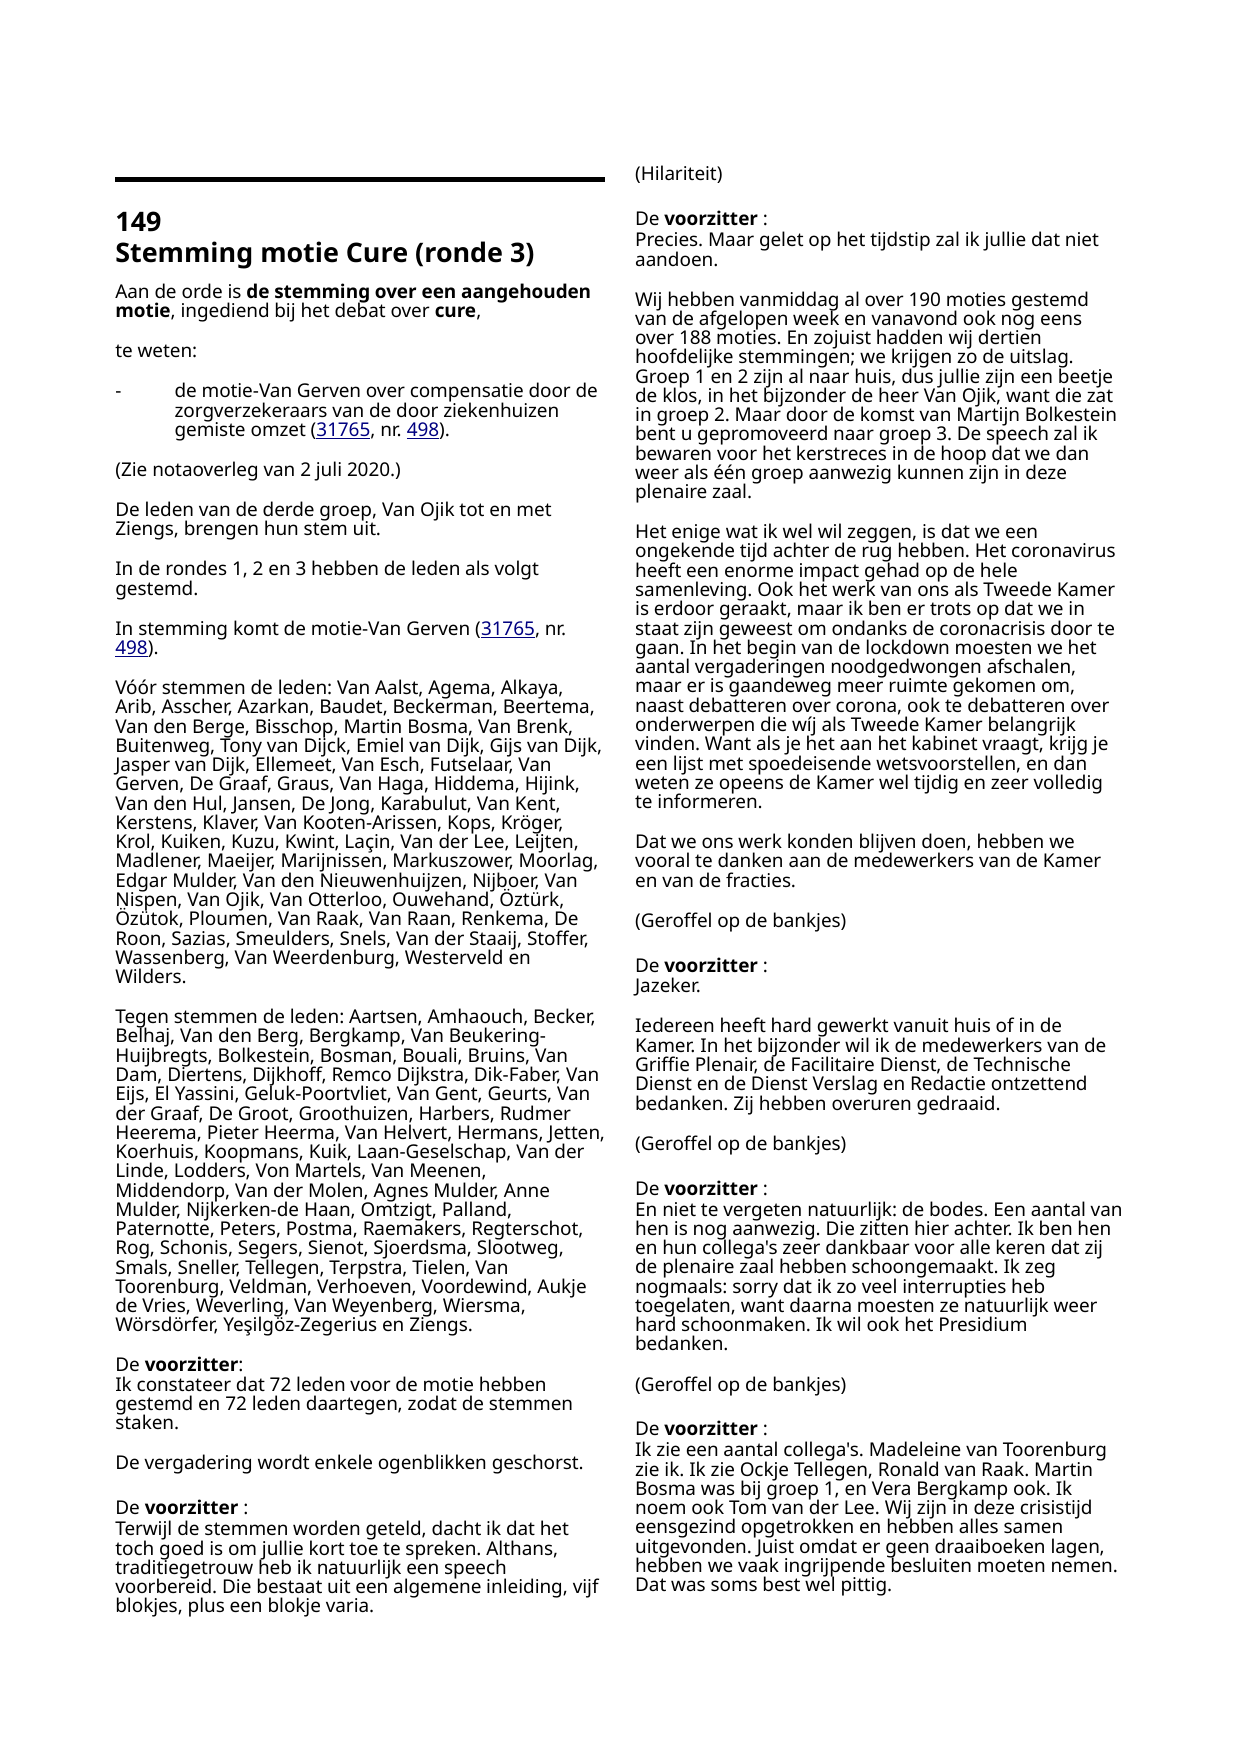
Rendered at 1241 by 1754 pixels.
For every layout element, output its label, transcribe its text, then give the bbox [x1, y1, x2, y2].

text (Geroffel op de bankjes) [635, 1376, 1125, 1395]
text De voorzitter : [635, 1416, 1125, 1441]
text De voorzitter : [115, 1494, 605, 1520]
text In stemming komt de motie-Van Gerven (31765, nr. 498). [115, 620, 605, 658]
text De voorzitter : [635, 1175, 1125, 1201]
text Iedereen heeft hard gewerkt vanuit huis of in de Kamer. In het bijzonder wil ik de medewerkers van de Griffie Plenair, de Facilitaire Dienst, de Technische Dienst en de Dienst Verslag en Redactie ontzettend bedanken. Zij hebben overuren gedraaid. [635, 1017, 1125, 1114]
text De voorzitter : [635, 952, 1125, 977]
text Terwijl de stemmen worden geteld, dacht ik dat het toch goed is om jullie kort toe te spreken. Althans, traditiegetrouw heb ik natuurlijk een speech voorbereid. Die bestaat uit een algemene inleiding, vijf blokjes, plus een blokje varia. [115, 1520, 605, 1617]
text Aan de orde is de stemming over een aangehouden motie, ingediend bij het debat over cure, [115, 283, 605, 322]
text (Geroffel op de bankjes) [635, 912, 1125, 931]
text 149 [115, 203, 605, 239]
text Dat we ons werk konden blijven doen, hebben we vooral te danken aan de medewerkers van de Kamer en van de fracties. [635, 833, 1125, 891]
text De leden van de derde groep, Van Ojik tot en met Ziengs, brengen hun stem uit. [115, 501, 605, 539]
text Het enige wat ik wel wil zeggen, is dat we een ongekende tijd achter de rug hebben. Het coronavirus heeft een enorme impact gehad op de hele samenleving. Ook het werk van ons als Tweede Kamer is erdoor geraakt, maar ik ben er trots op dat we in staat zijn geweest om ondanks de coronacrisis door te gaan. In het begin van de lockdown moesten we het aantal vergaderingen noodgedwongen afschalen, maar er is gaandeweg meer ruimte gekomen om, naast debatteren over corona, ook te debatteren over onderwerpen die wíj als Tweede Kamer belangrijk vinden. Want als je het aan het kabinet vraagt, krijg je een lijst met spoedeisende wetsvoorstellen, en dan weten ze opeens de Kamer wel tijdig en zeer volledig te informeren. [635, 523, 1125, 812]
text Ik zie een aantal collega's. Madeleine van Toorenburg zie ik. Ik zie Ockje Tellegen, Ronald van Raak. Martin Bosma was bij groep 1, en Vera Bergkamp ook. Ik noem ook Tom van der Lee. Wij zijn in deze crisistijd eensgezind opgetrokken en hebben alles samen uitgevonden. Juist omdat er geen draaiboeken lagen, hebben we vaak ingrijpende besluiten moeten nemen. Dat was soms best wel pittig. [635, 1441, 1125, 1596]
text (Hilariteit) [635, 165, 1125, 185]
text (Geroffel op de bankjes) [635, 1135, 1125, 1154]
text Jazeker. [635, 977, 1125, 997]
text De voorzitter: [115, 1356, 605, 1376]
text Ik constateer dat 72 leden voor de motie hebben gestemd en 72 leden daartegen, zodat de stemmen staken. [115, 1376, 605, 1433]
text Wij hebben vanmiddag al over 190 moties gestemd van de afgelopen week en vanavond ook nog eens over 188 moties. En zojuist hadden wij dertien hoofdelijke stemmingen; we krijgen zo de uitslag. Groep 1 en 2 zijn al naar huis, dus jullie zijn een beetje de klos, in het bijzonder de heer Van Ojik, want die zat in groep 2. Maar door de komst van Martijn Bolkestein bent u gepromoveerd naar groep 3. De speech zal ik bewaren voor het kerstreces in de hoop dat we dan weer als één groep aanwezig kunnen zijn in deze plenaire zaal. [635, 291, 1125, 502]
list de motie-Van Gerven over compensatie door de zorgverzekeraars van de door ziekenhuizen gemiste omzet (31765, nr. 498). [115, 382, 605, 440]
text te weten: [115, 342, 605, 362]
text Precies. Maar gelet op het tijdstip zal ik jullie dat niet aandoen. [635, 231, 1125, 270]
text Vóór stemmen de leden: Van Aalst, Agema, Alkaya, Arib, Asscher, Azarkan, Baudet, Beckerman, Beertema, Van den Berge, Bisschop, Martin Bosma, Van Brenk, Buitenweg, Tony van Dijck, Emiel van Dijk, Gijs van Dijk, Jasper van Dijk, Ellemeet, Van Esch, Futselaar, Van Gerven, De Graaf, Graus, Van Haga, Hiddema, Hijink, Van den Hul, Jansen, De Jong, Karabulut, Van Kent, Kerstens, Klaver, Van Kooten-Arissen, Kops, Kröger, Krol, Kuiken, Kuzu, Kwint, Laçin, Van der Lee, Leijten, Madlener, Maeijer, Marijnissen, Markuszower, Moorlag, Edgar Mulder, Van den Nieuwenhuijzen, Nijboer, Van Nispen, Van Ojik, Van Otterloo, Ouwehand, Öztürk, Özütok, Ploumen, Van Raak, Van Raan, Renkema, De Roon, Sazias, Smeulders, Snels, Van der Staaij, Stoffer, Wassenberg, Van Weerdenburg, Westerveld en Wilders. [115, 679, 605, 987]
text Stemming motie Cure (ronde 3) [115, 239, 605, 283]
text In de rondes 1, 2 en 3 hebben de leden als volgt gestemd. [115, 560, 605, 599]
text De vergadering wordt enkele ogenblikken geschorst. [115, 1454, 605, 1474]
text En niet te vergeten natuurlijk: de bodes. Een aantal van hen is nog aanwezig. Die zitten hier achter. Ik ben hen en hun collega's zeer dankbaar voor alle keren dat zij de plenaire zaal hebben schoongemaakt. Ik zeg nogmaals: sorry dat ik zo veel interrupties heb toegelaten, want daarna moesten ze natuurlijk weer hard schoonmaken. Ik wil ook het Presidium bedanken. [635, 1201, 1125, 1355]
text (Zie notaoverleg van 2 juli 2020.) [115, 461, 605, 480]
text Tegen stemmen de leden: Aartsen, Amhaouch, Becker, Belhaj, Van den Berg, Bergkamp, Van Beukering-Huijbregts, Bolkestein, Bosman, Bouali, Bruins, Van Dam, Diertens, Dijkhoff, Remco Dijkstra, Dik-Faber, Van Eijs, El Yassini, Geluk-Poortvliet, Van Gent, Geurts, Van der Graaf, De Groot, Groothuizen, Harbers, Rudmer Heerema, Pieter Heerma, Van Helvert, Hermans, Jetten, Koerhuis, Koopmans, Kuik, Laan-Geselschap, Van der Linde, Lodders, Von Martels, Van Meenen, Middendorp, Van der Molen, Agnes Mulder, Anne Mulder, Nijkerken-de Haan, Omtzigt, Palland, Paternotte, Peters, Postma, Raemakers, Regterschot, Rog, Schonis, Segers, Sienot, Sjoerdsma, Slootweg, Smals, Sneller, Tellegen, Terpstra, Tielen, Van Toorenburg, Veldman, Verhoeven, Voordewind, Aukje de Vries, Weverling, Van Weyenberg, Wiersma, Wörsdörfer, Yeşilgöz-Zegerius en Ziengs. [115, 1008, 605, 1336]
text De voorzitter : [635, 206, 1125, 231]
